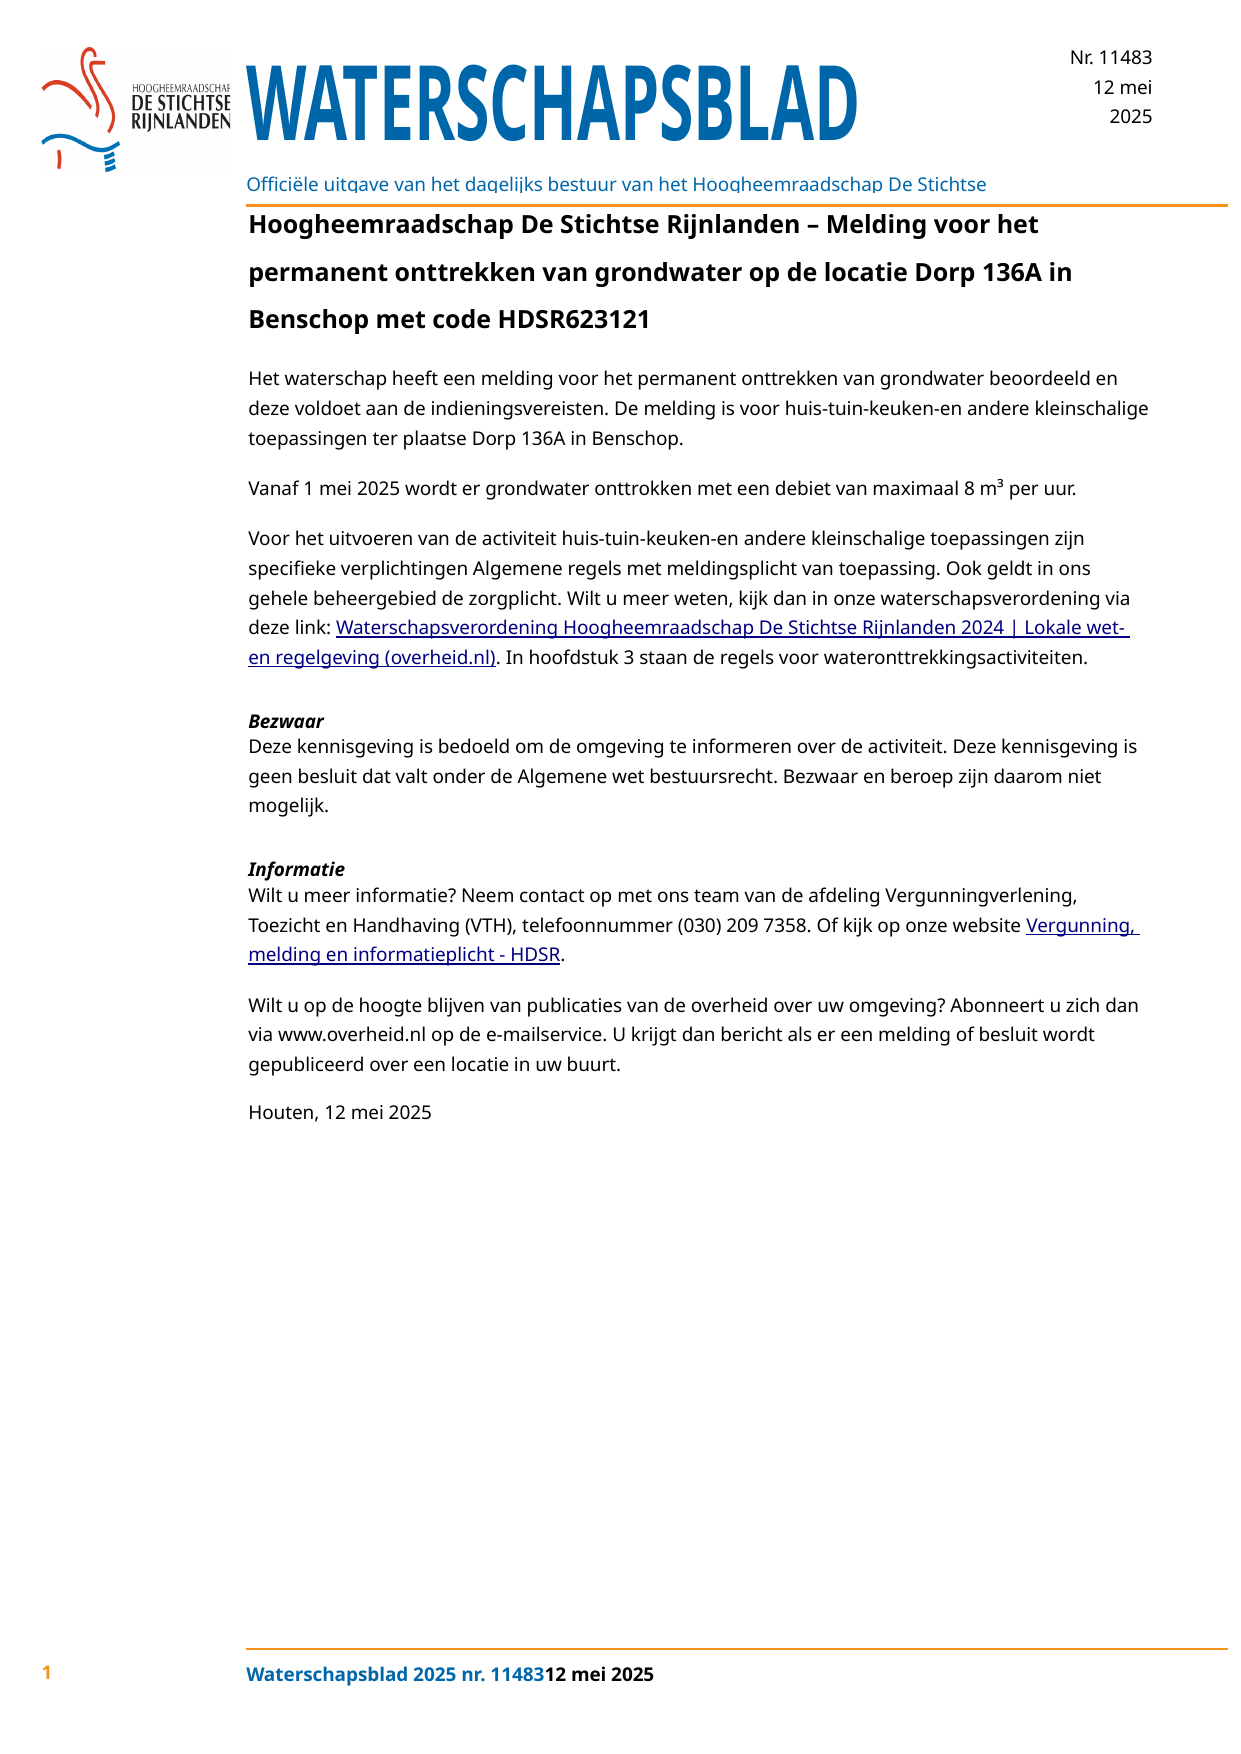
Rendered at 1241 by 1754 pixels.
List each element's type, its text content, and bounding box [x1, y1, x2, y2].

picture [41, 47, 231, 172]
text Informatie [248, 857, 1152, 882]
text Deze kennisgeving is bedoeld om de omgeving te informeren over de activiteit. Deze kennisgeving is geen besluit dat valt onder de Algemene wet bestuursrecht. Bezwaar en beroep zijn daarom niet mogelijk. [248, 733, 1152, 818]
text Bezwaar [248, 708, 1152, 733]
text Het waterschap heeft een melding voor het permanent onttrekken van grondwater beoordeeld en deze voldoet aan de indieningsvereisten. De melding is voor huis-tuin-keuken-en andere kleinschalige toepassingen ter plaatse Dorp 136A in Benschop. [248, 366, 1152, 450]
text Voor het uitvoeren van de activiteit huis-tuin-keuken-en andere kleinschalige toepassingen zijn specifieke verplichtingen Algemene regels met meldingsplicht van toepassing. Ook geldt in ons gehele beheergebied de zorgplicht. Wilt u meer weten, kijk dan in onze waterschapsverordening via deze link: Waterschapsverordening Hoogheemraadschap De Stichtse Rijnlanden 2024 | Lokale wet- en regelgeving (overheid.nl). In hoofdstuk 3 staan de regels voor wateronttrekkingsactiviteiten. [248, 526, 1152, 669]
text Wilt u meer informatie? Neem contact op met ons team van de afdeling Vergunningverlening, Toezicht en Handhaving (VTH), telefoonnummer (030) 209 7358. Of kijk op onze website Vergunning, melding en informatieplicht - HDSR. [248, 882, 1152, 967]
text Wilt u op de hoogte blijven van publicaties van de overheid over uw omgeving? Abonneert u zich dan via www.overheid.nl op de e-mailservice. U krijgt dan bericht als er een melding of besluit wordt gepubliceerd over een locatie in uw buurt. [248, 992, 1152, 1077]
text Houten, 12 mei 2025 [248, 1099, 1152, 1125]
text Hoogheemraadschap De Stichtse Rijnlanden – Melding voor het permanent onttrekken van grondwater op de locatie Dorp 136A in Benschop met code HDSR623121 [248, 207, 1152, 336]
text Vanaf 1 mei 2025 wordt er grondwater onttrokken met een debiet van maximaal 8 m³ per uur. [248, 475, 1152, 501]
